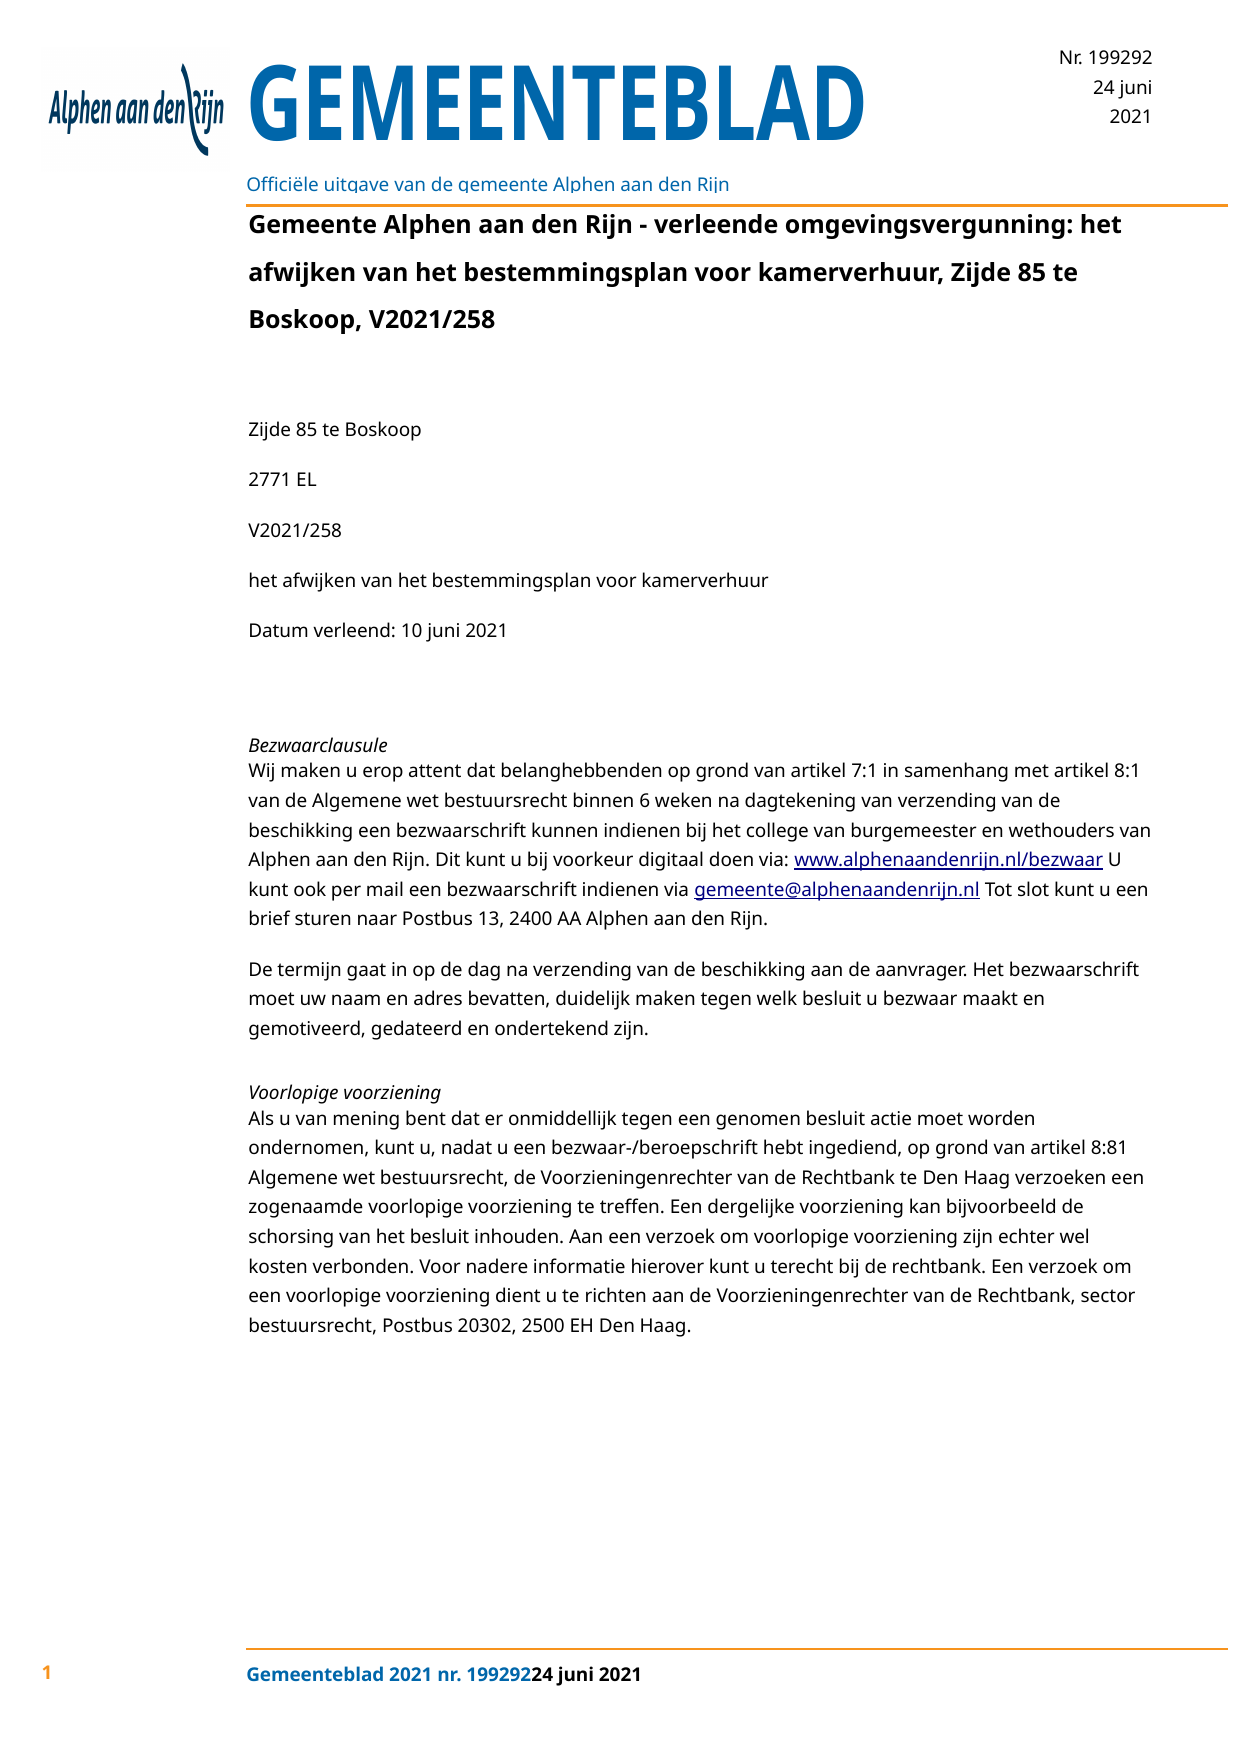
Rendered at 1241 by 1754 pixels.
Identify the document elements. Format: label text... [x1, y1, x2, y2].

text V2021/258 [248, 517, 1152, 542]
text Wij maken u erop attent dat belanghebbenden op grond van artikel 7:1 in samenhang met artikel 8:1 van de Algemene wet bestuursrecht binnen 6 weken na dagtekening van verzending van de beschikking een bezwaarschrift kunnen indienen bij het college van burgemeester en wethouders van Alphen aan den Rijn. Dit kunt u bij voorkeur digitaal doen via: www.alphenaandenrijn.nl/bezwaar U kunt ook per mail een bezwaarschrift indienen via gemeente@alphenaandenrijn.nl Tot slot kunt u een brief sturen naar Postbus 13, 2400 AA Alphen aan den Rijn. [248, 758, 1152, 931]
text het afwijken van het bestemmingsplan voor kamerverhuur [248, 567, 1152, 593]
text Gemeente Alphen aan den Rijn - verleende omgevingsvergunning: het afwijken van het bestemmingsplan voor kamerverhuur, Zijde 85 te Boskoop, V2021/258 [248, 207, 1152, 336]
picture [41, 47, 231, 172]
text Als u van mening bent dat er onmiddellijk tegen een genomen besluit actie moet worden ondernomen, kunt u, nadat u een bezwaar-/beroepschrift hebt ingediend, op grond van artikel 8:81 Algemene wet bestuursrecht, de Voorzieningenrechter van de Rechtbank te Den Haag verzoeken een zogenaamde voorlopige voorziening te treffen. Een dergelijke voorziening kan bijvoorbeeld de schorsing van het besluit inhouden. Aan een verzoek om voorlopige voorziening zijn echter wel kosten verbonden. Voor nadere informatie hierover kunt u terecht bij de rechtbank. Een verzoek om een voorlopige voorziening dient u te richten aan de Voorzieningenrechter van de Rechtbank, sector bestuursrecht, Postbus 20302, 2500 EH Den Haag. [248, 1105, 1152, 1338]
text Datum verleend: 10 juni 2021 [248, 618, 1152, 643]
text De termijn gaat in op de dag na verzending van de beschikking aan de aanvrager. Het bezwaarschrift moet uw naam en adres bevatten, duidelijk maken tegen welk besluit u bezwaar maakt en gemotiveerd, gedateerd en ondertekend zijn. [248, 956, 1152, 1041]
text Voorlopige voorziening [248, 1079, 1152, 1105]
text 2771 EL [248, 466, 1152, 492]
text Bezwaarclausule [248, 732, 1152, 758]
text Zijde 85 te Boskoop [248, 416, 1152, 442]
